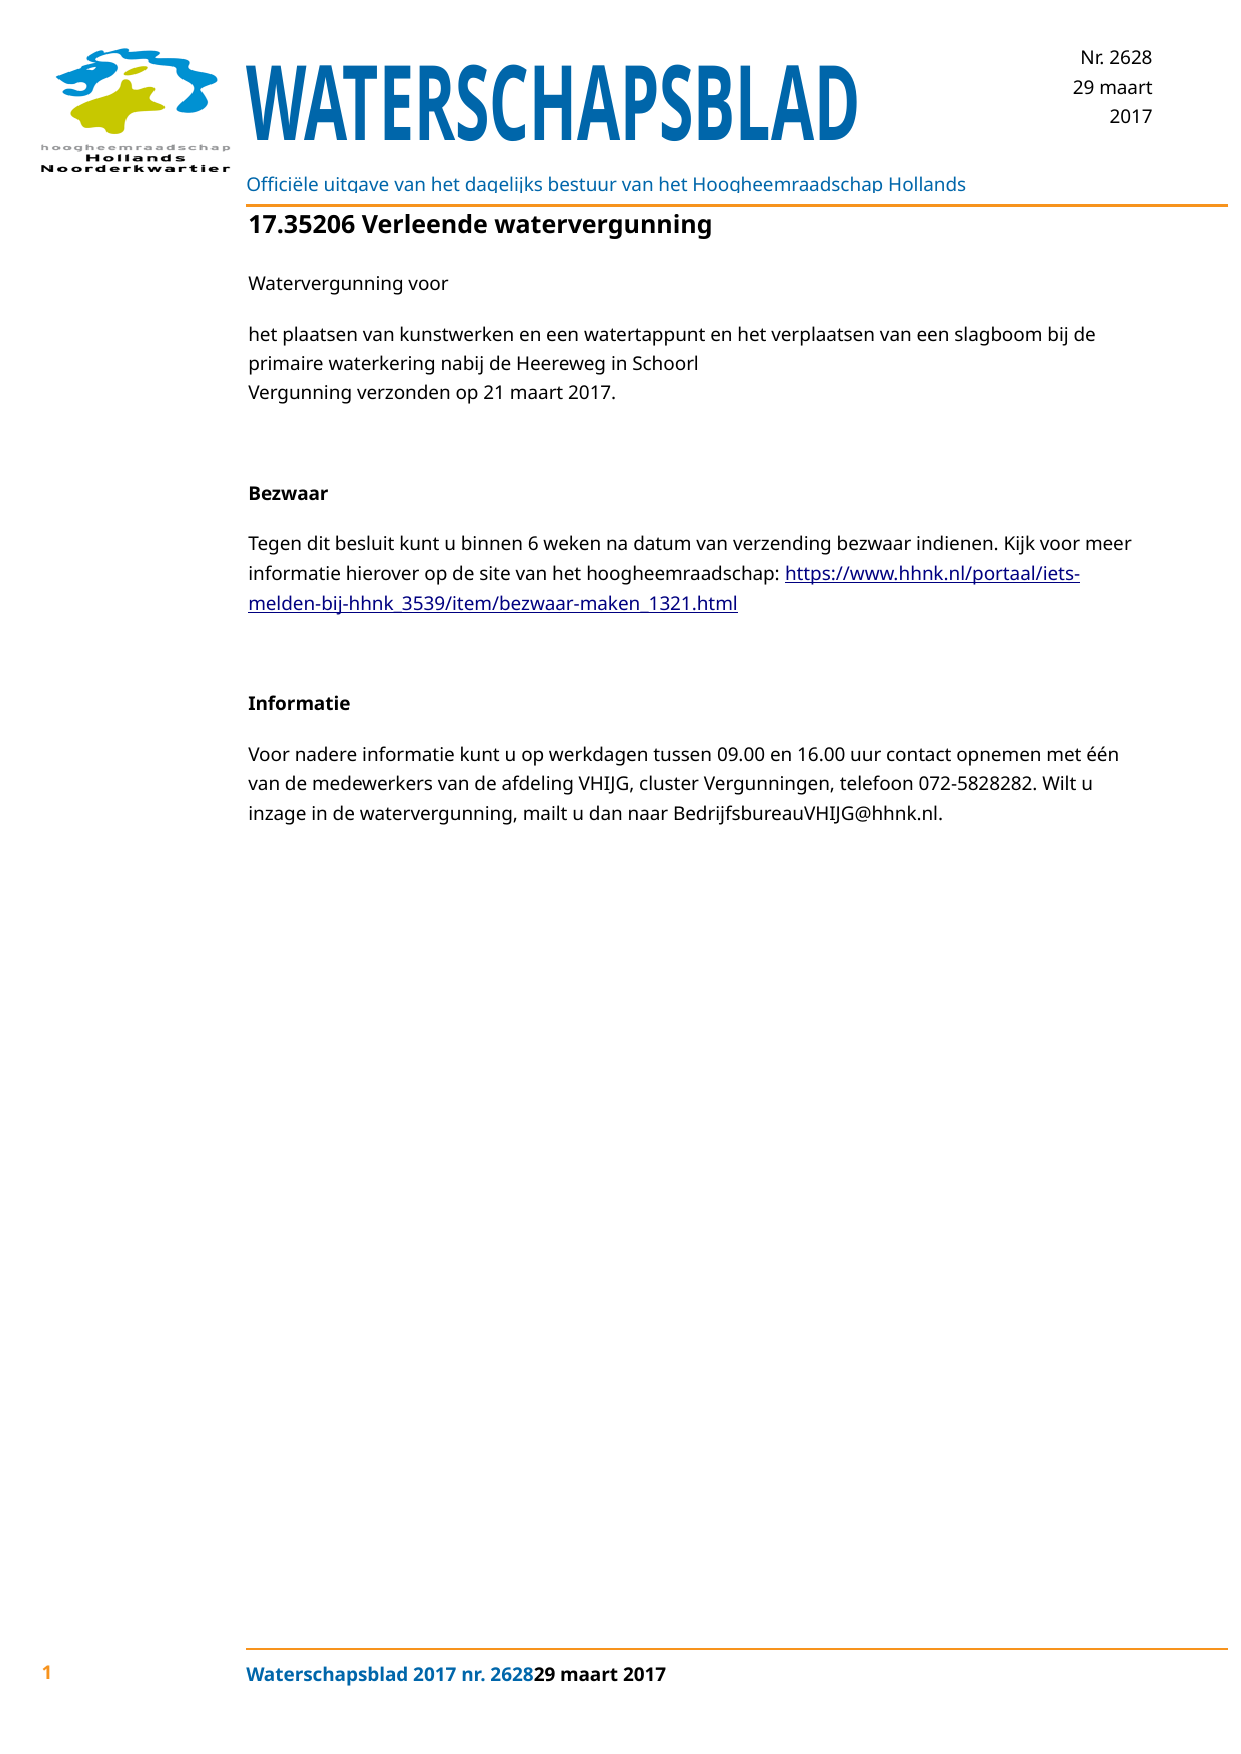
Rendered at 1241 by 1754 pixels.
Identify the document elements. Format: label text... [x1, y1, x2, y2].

text Watervergunning voor [248, 270, 1152, 296]
text Voor nadere informatie kunt u op werkdagen tussen 09.00 en 16.00 uur contact opnemen met één van de medewerkers van de afdeling VHIJG, cluster Vergunningen, telefoon 072-5828282. Wilt u inzage in de watervergunning, mailt u dan naar BedrijfsbureauVHIJG@hhnk.nl. [248, 741, 1152, 826]
text Tegen dit besluit kunt u binnen 6 weken na datum van verzending bezwaar indienen. Kijk voor meer informatie hierover op de site van het hoogheemraadschap: https://www.hhnk.nl/portaal/iets-melden-bij-hhnk_3539/item/bezwaar-maken_1321.html [248, 531, 1152, 616]
picture [41, 47, 231, 172]
text Bezwaar [248, 480, 1152, 506]
table_header het plaatsen van kunstwerken en een watertappunt en het verplaatsen van een slagboom bij de primaire waterkering nabij de Heereweg in Schoorl [248, 321, 1152, 376]
text Vergunning verzonden op 21 maart 2017. [248, 379, 1152, 405]
text Informatie [248, 691, 1152, 716]
text 17.35206 Verleende watervergunning [248, 207, 1152, 241]
